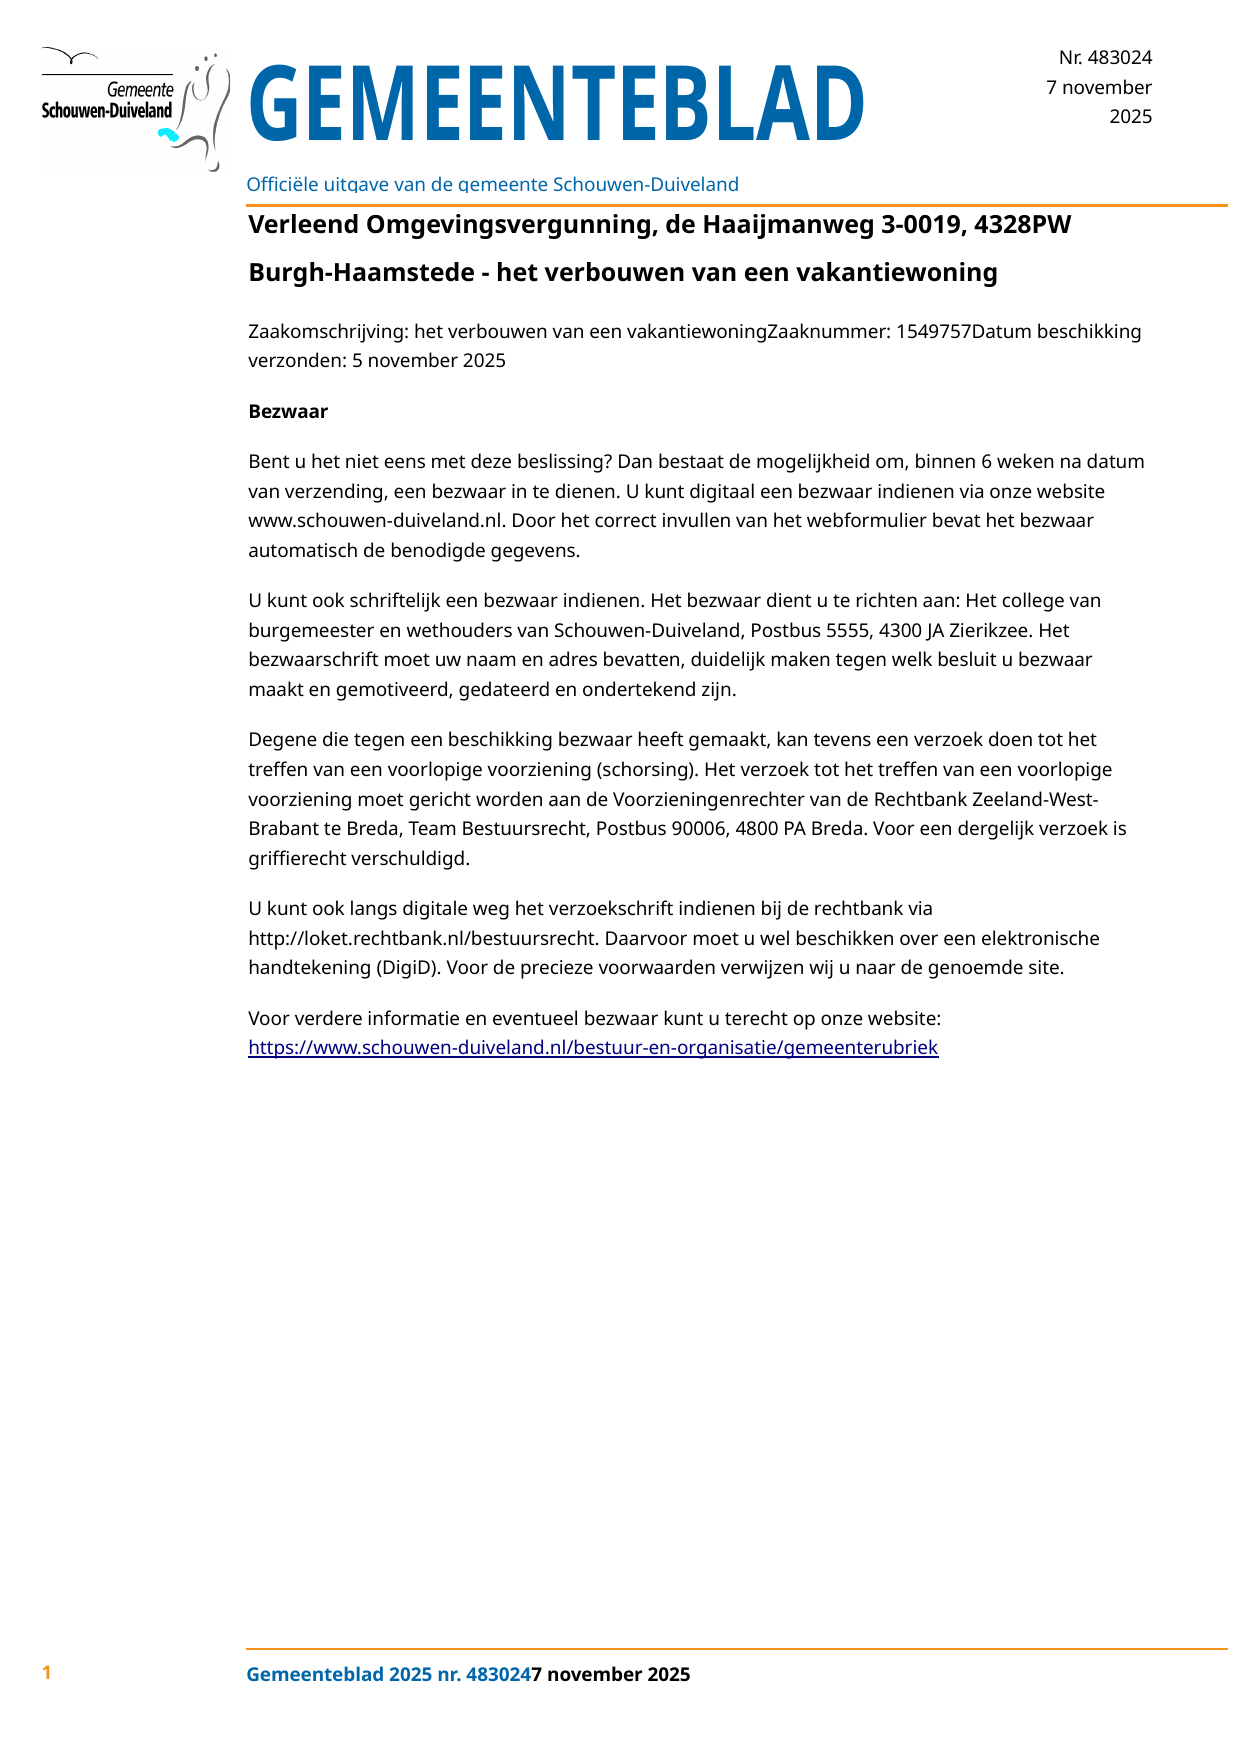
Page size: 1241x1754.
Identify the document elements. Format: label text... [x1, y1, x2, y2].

text Bezwaar [248, 398, 1152, 424]
text U kunt ook schriftelijk een bezwaar indienen. Het bezwaar dient u te richten aan: Het college van burgemeester en wethouders van Schouwen-Duiveland, Postbus 5555, 4300 JA Zierikzee. Het bezwaarschrift moet uw naam en adres bevatten, duidelijk maken tegen welk besluit u bezwaar maakt en gemotiveerd, gedateerd en ondertekend zijn. [248, 587, 1152, 702]
text Verleend Omgevingsvergunning, de Haaijmanweg 3-0019, 4328PW Burgh-Haamstede - het verbouwen van een vakantiewoning [248, 207, 1152, 288]
text Degene die tegen een beschikking bezwaar heeft gemaakt, kan tevens een verzoek doen tot het treffen van een voorlopige voorziening (schorsing). Het verzoek tot het treffen van een voorlopige voorziening moet gericht worden aan de Voorzieningenrechter van de Rechtbank Zeeland-West-Brabant te Breda, Team Bestuursrecht, Postbus 90006, 4800 PA Breda. Voor een dergelijk verzoek is griffierecht verschuldigd. [248, 727, 1152, 871]
text U kunt ook langs digitale weg het verzoekschrift indienen bij de rechtbank via http://loket.rechtbank.nl/bestuursrecht. Daarvoor moet u wel beschikken over een elektronische handtekening (DigiD). Voor de precieze voorwaarden verwijzen wij u naar de genoemde site. [248, 895, 1152, 980]
text Zaakomschrijving: het verbouwen van een vakantiewoningZaaknummer: 1549757Datum beschikking verzonden: 5 november 2025 [248, 318, 1152, 373]
picture [41, 47, 231, 172]
text Bent u het niet eens met deze beslissing? Dan bestaat de mogelijkheid om, binnen 6 weken na datum van verzending, een bezwaar in te dienen. U kunt digitaal een bezwaar indienen via onze website www.schouwen-duiveland.nl. Door het correct invullen van het webformulier bevat het bezwaar automatisch de benodigde gegevens. [248, 448, 1152, 563]
text Voor verdere informatie en eventueel bezwaar kunt u terecht op onze website: https://www.schouwen-duiveland.nl/bestuur-en-organisatie/gemeenterubriek [248, 1005, 1152, 1060]
